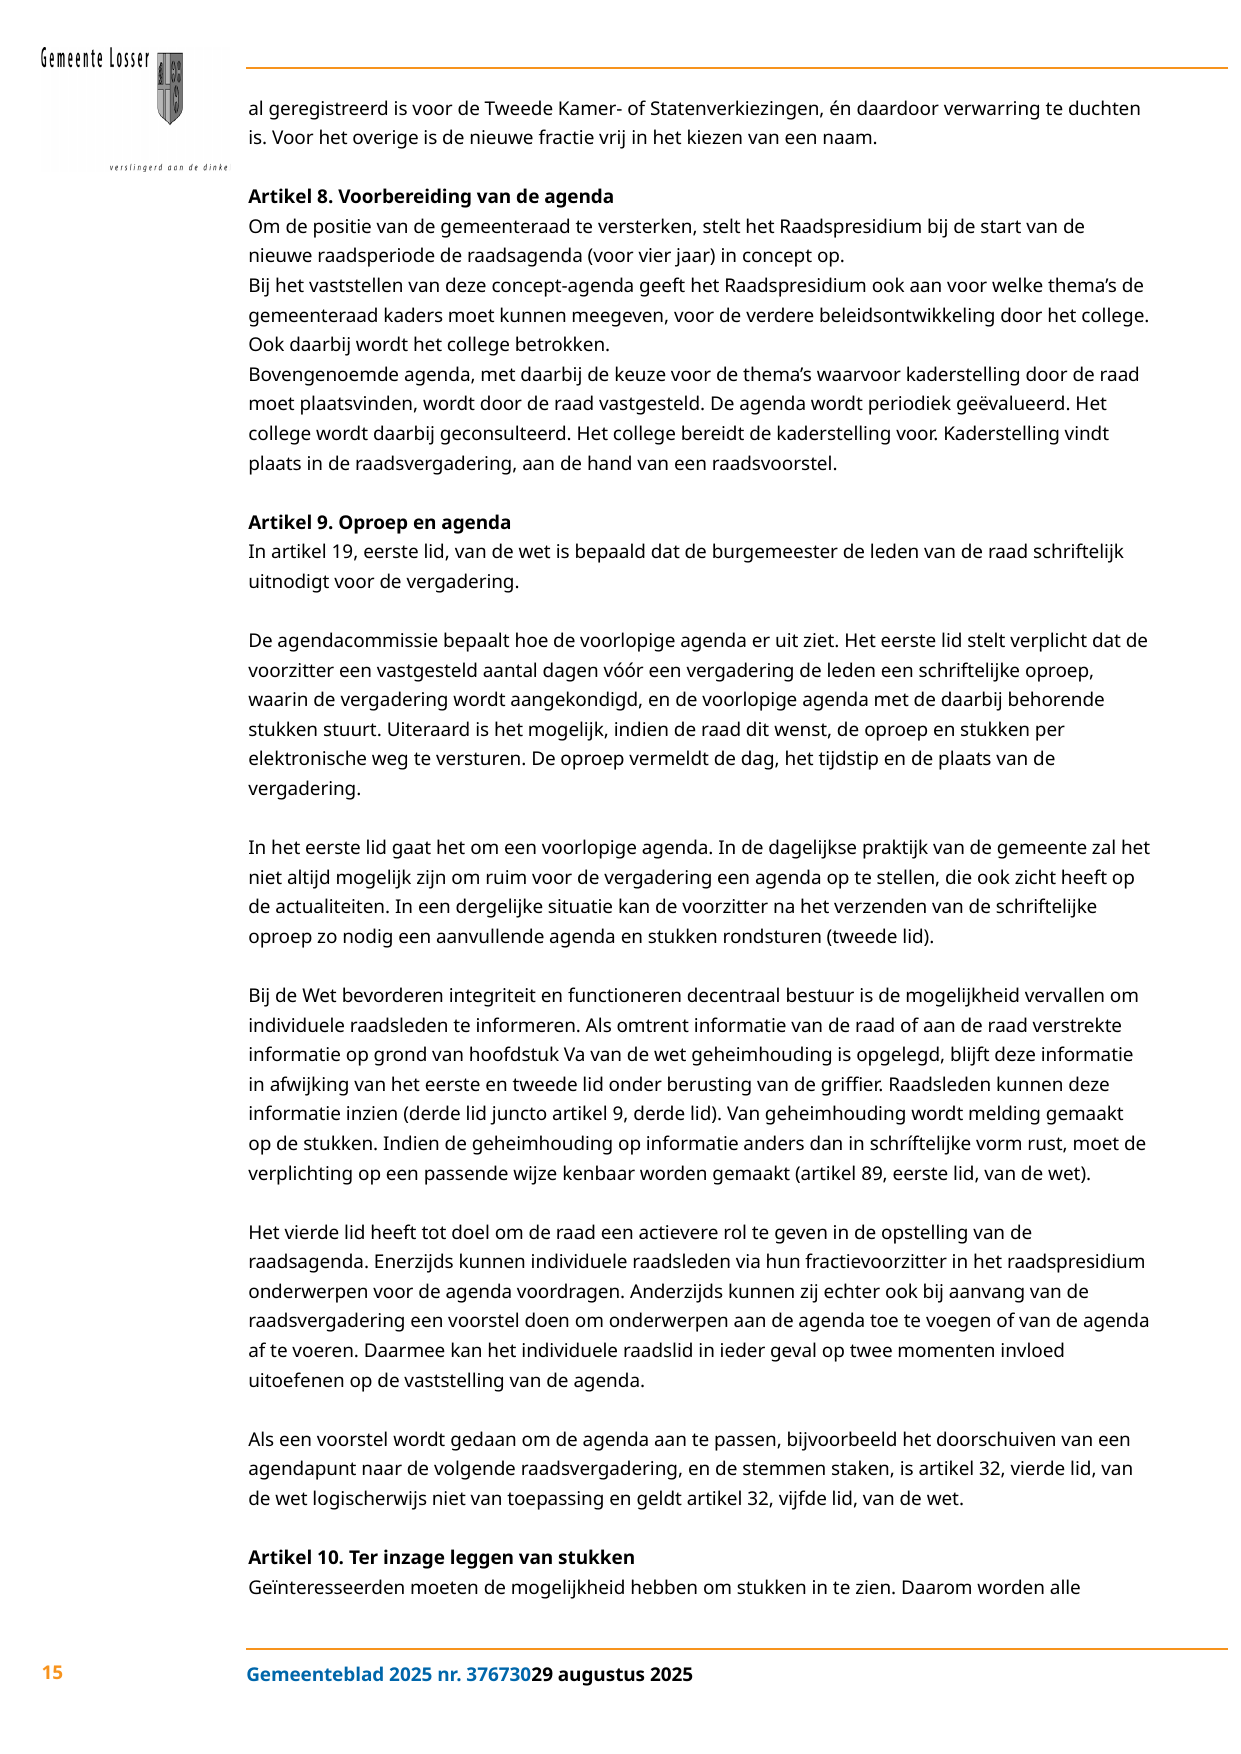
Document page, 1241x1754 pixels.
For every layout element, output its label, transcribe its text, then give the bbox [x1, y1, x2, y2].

text Artikel 8. Voorbereiding van de agenda [248, 183, 1152, 209]
text al geregistreerd is voor de Tweede Kamer- of Statenverkiezingen, én daardoor verwarring te duchten is. Voor het overige is de nieuwe fractie vrij in het kiezen van een naam. [248, 95, 1152, 150]
text Bij het vaststellen van deze concept-agenda geeft het Raadspresidium ook aan voor welke thema’s de gemeenteraad kaders moet kunnen meegeven, voor de verdere beleidsontwikkeling door het college. Ook daarbij wordt het college betrokken. [248, 272, 1152, 357]
picture [41, 47, 231, 172]
text Artikel 9. Oproep en agenda [248, 509, 1152, 535]
text Artikel 10. Ter inzage leggen van stukken [248, 1544, 1152, 1570]
text Bij de Wet bevorderen integriteit en functioneren decentraal bestuur is de mogelijkheid vervallen om individuele raadsleden te informeren. Als omtrent informatie van de raad of aan de raad verstrekte informatie op grond van hoofdstuk Va van de wet geheimhouding is opgelegd, blijft deze informatie in afwijking van het eerste en tweede lid onder berusting van de griffier. Raadsleden kunnen deze informatie inzien (derde lid juncto artikel 9, derde lid). Van geheimhouding wordt melding gemaakt op de stukken. Indien de geheimhouding op informatie anders dan in schríftelijke vorm rust, moet de verplichting op een passende wijze kenbaar worden gemaakt (artikel 89, eerste lid, van de wet). [248, 982, 1152, 1186]
text In artikel 19, eerste lid, van de wet is bepaald dat de burgemeester de leden van de raad schriftelijk uitnodigt voor de vergadering. [248, 538, 1152, 594]
text Als een voorstel wordt gedaan om de agenda aan te passen, bijvoorbeeld het doorschuiven van een agendapunt naar de volgende raadsvergadering, en de stemmen staken, is artikel 32, vierde lid, van de wet logischerwijs niet van toepassing en geldt artikel 32, vijfde lid, van de wet. [248, 1426, 1152, 1511]
text Geïnteresseerden moeten de mogelijkheid hebben om stukken in te zien. Daarom worden alle [248, 1574, 1152, 1600]
text Het vierde lid heeft tot doel om de raad een actievere rol te geven in de opstelling van de raadsagenda. Enerzijds kunnen individuele raadsleden via hun fractievoorzitter in het raadspresidium onderwerpen voor de agenda voordragen. Anderzijds kunnen zij echter ook bij aanvang van de raadsvergadering een voorstel doen om onderwerpen aan de agenda toe te voegen of van de agenda af te voeren. Daarmee kan het individuele raadslid in ieder geval op twee momenten invloed uitoefenen op de vaststelling van de agenda. [248, 1219, 1152, 1393]
text Om de positie van de gemeenteraad te versterken, stelt het Raadspresidium bij de start van de nieuwe raadsperiode de raadsagenda (voor vier jaar) in concept op. [248, 213, 1152, 268]
text In het eerste lid gaat het om een voorlopige agenda. In de dagelijkse praktijk van de gemeente zal het niet altijd mogelijk zijn om ruim voor de vergadering een agenda op te stellen, die ook zicht heeft op de actualiteiten. In een dergelijke situatie kan de voorzitter na het verzenden van de schriftelijke oproep zo nodig een aanvullende agenda en stukken rondsturen (tweede lid). [248, 834, 1152, 949]
text De agendacommissie bepaalt hoe de voorlopige agenda er uit ziet. Het eerste lid stelt verplicht dat de voorzitter een vastgesteld aantal dagen vóór een vergadering de leden een schriftelijke oproep, waarin de vergadering wordt aangekondigd, en de voorlopige agenda met de daarbij behorende stukken stuurt. Uiteraard is het mogelijk, indien de raad dit wenst, de oproep en stukken per elektronische weg te versturen. De oproep vermeldt de dag, het tijdstip en de plaats van de vergadering. [248, 627, 1152, 801]
text Bovengenoemde agenda, met daarbij de keuze voor de thema’s waarvoor kaderstelling door de raad moet plaatsvinden, wordt door de raad vastgesteld. De agenda wordt periodiek geëvalueerd. Het college wordt daarbij geconsulteerd. Het college bereidt de kaderstelling voor. Kaderstelling vindt plaats in de raadsvergadering, aan de hand van een raadsvoorstel. [248, 361, 1152, 476]
